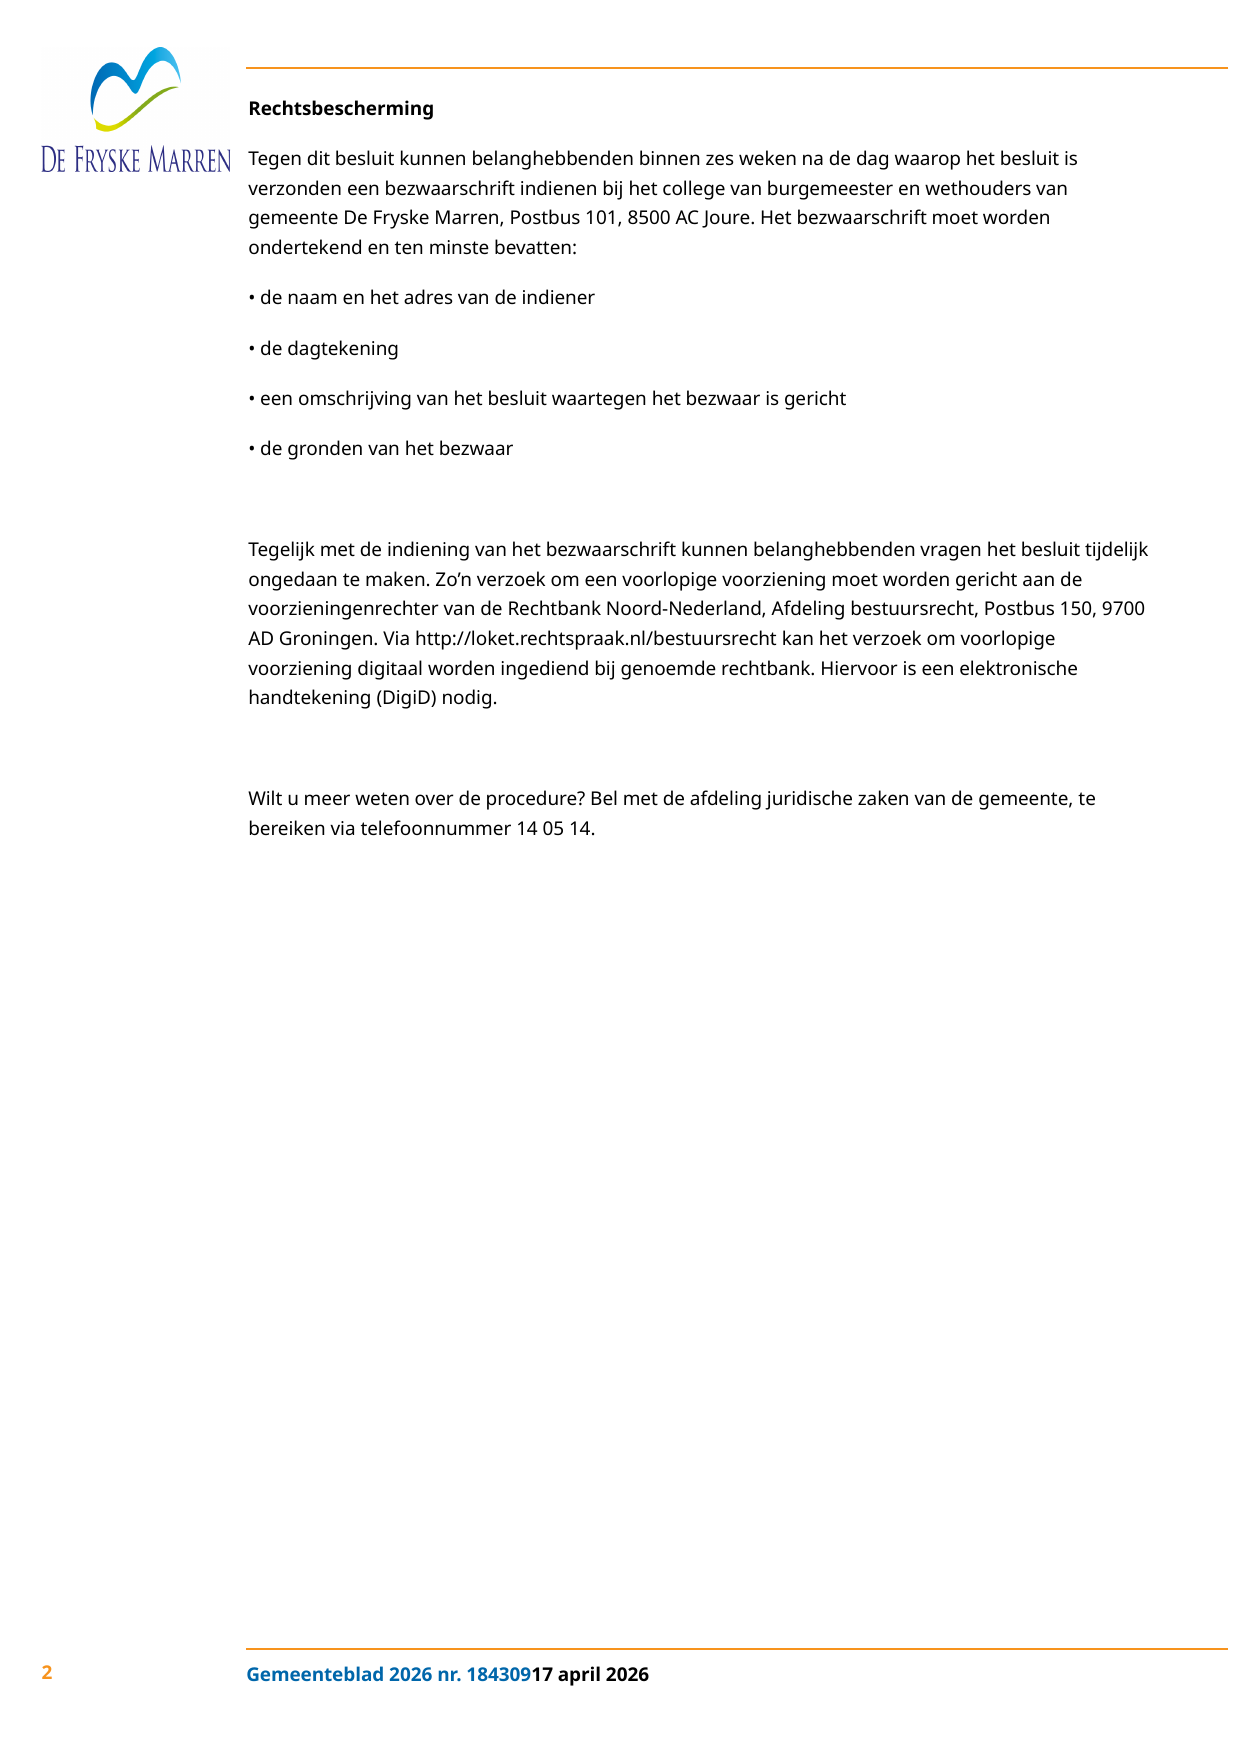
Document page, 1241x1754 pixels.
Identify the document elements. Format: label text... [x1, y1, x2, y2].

text • de dagtekening [248, 335, 1152, 361]
picture [41, 47, 231, 172]
text Tegen dit besluit kunnen belanghebbenden binnen zes weken na de dag waarop het besluit is verzonden een bezwaarschrift indienen bij het college van burgemeester en wethouders van gemeente De Fryske Marren, Postbus 101, 8500 AC Joure. Het bezwaarschrift moet worden ondertekend en ten minste bevatten: [248, 145, 1152, 260]
text Tegelijk met de indiening van het bezwaarschrift kunnen belanghebbenden vragen het besluit tijdelijk ongedaan te maken. Zo’n verzoek om een voorlopige voorziening moet worden gericht aan de voorzieningenrechter van de Rechtbank Noord-Nederland, Afdeling bestuursrecht, Postbus 150, 9700 AD Groningen. Via http://loket.rechtspraak.nl/bestuursrecht kan het verzoek om voorlopige voorziening digitaal worden ingediend bij genoemde rechtbank. Hiervoor is een elektronische handtekening (DigiD) nodig. [248, 536, 1152, 710]
text Rechtsbescherming [248, 95, 1152, 121]
text Wilt u meer weten over de procedure? Bel met de afdeling juridische zaken van de gemeente, te bereiken via telefoonnummer 14 05 14. [248, 785, 1152, 841]
text • de naam en het adres van de indiener [248, 284, 1152, 310]
text • een omschrijving van het besluit waartegen het bezwaar is gericht [248, 385, 1152, 411]
text • de gronden van het bezwaar [248, 436, 1152, 461]
